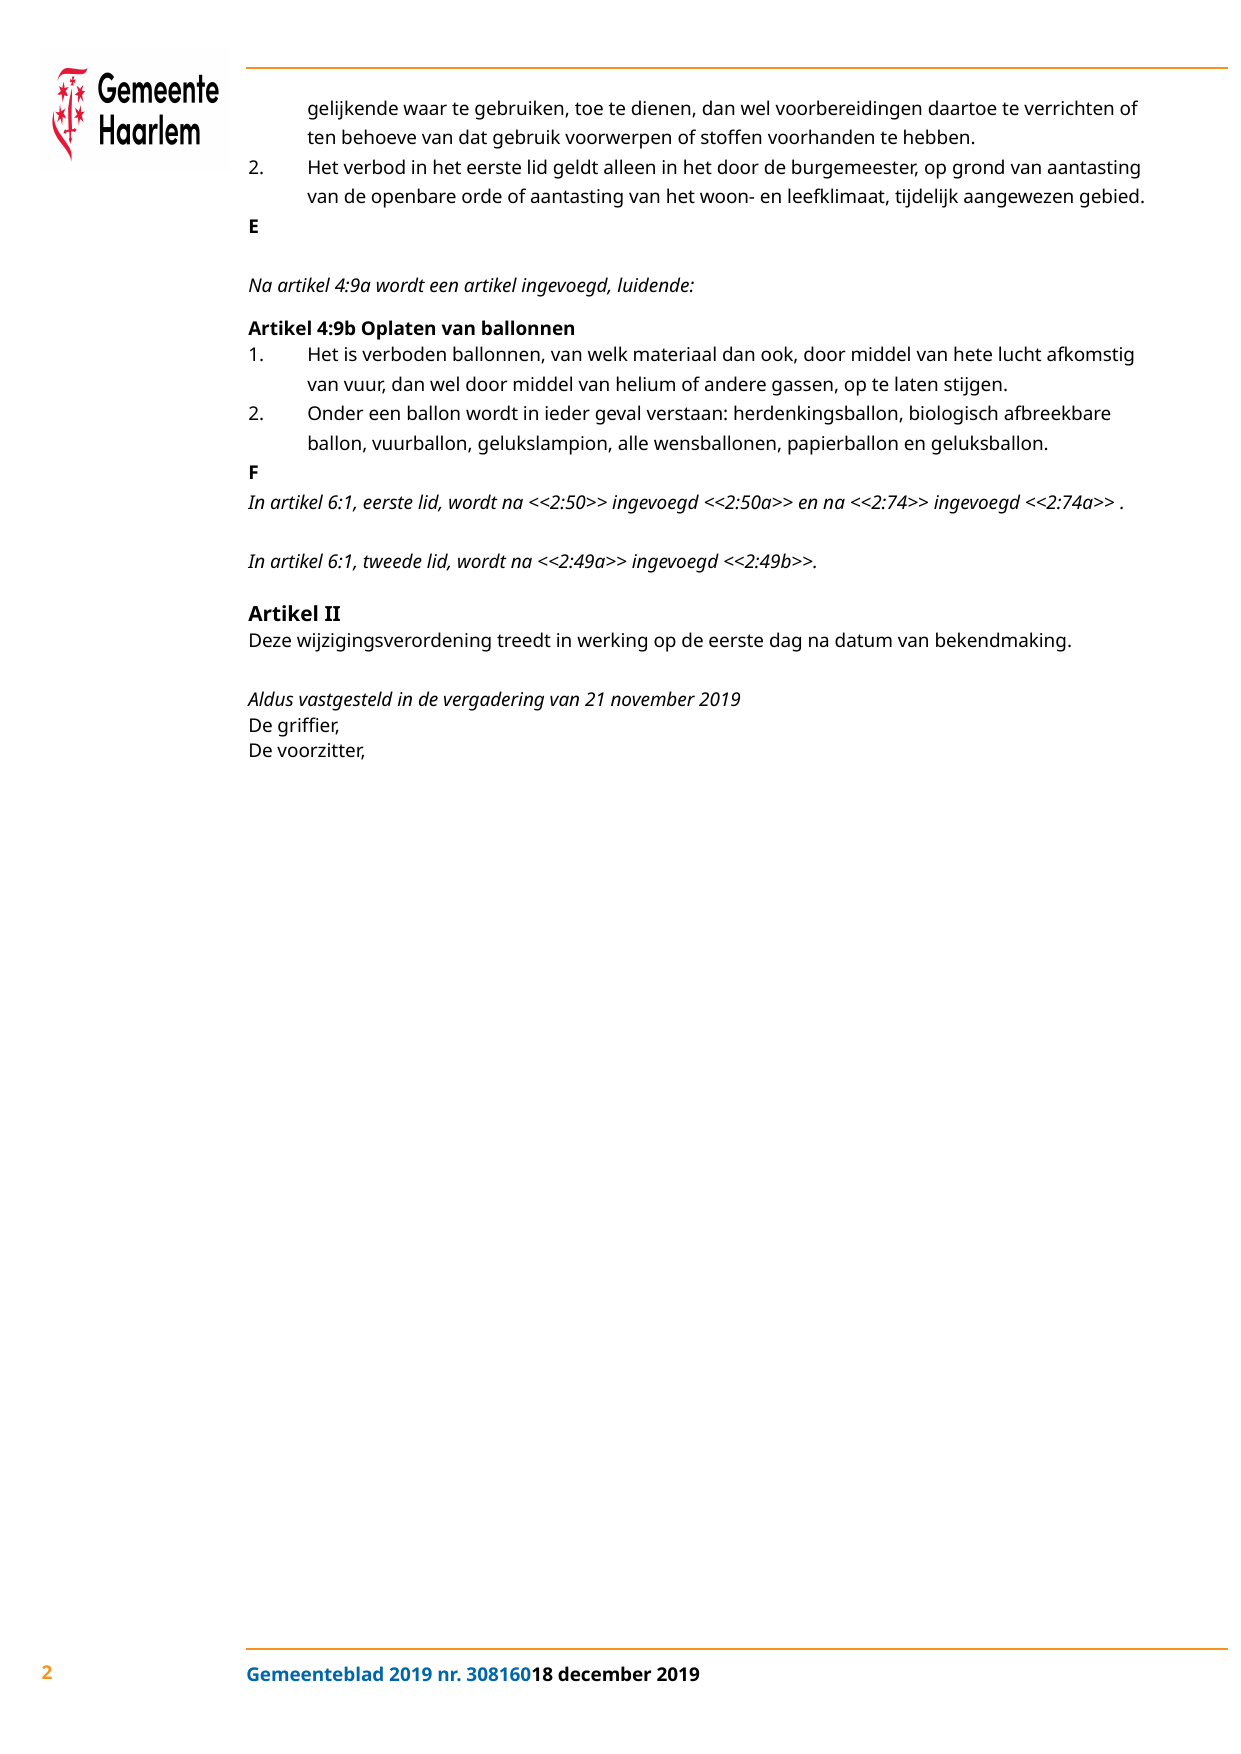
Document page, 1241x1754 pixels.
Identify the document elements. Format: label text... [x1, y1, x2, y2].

text De griffier, [248, 712, 1152, 738]
list Onder een ballon wordt in ieder geval verstaan: herdenkingsballon, biologisch afbreekbare ballon, vuurballon, gelukslampion, alle wensballonen, papierballon en geluksballon. [248, 400, 1152, 456]
text Artikel II [248, 599, 1152, 627]
picture [41, 47, 231, 172]
list gelijkende waar te gebruiken, toe te dienen, dan wel voorbereidingen daartoe te verrichten of ten behoeve van dat gebruik voorwerpen of stoffen voorhanden te hebben. [248, 95, 1152, 150]
text In artikel 6:1, tweede lid, wordt na <<2:49a>> ingevoegd <<2:49b>>. [248, 548, 1152, 574]
list Het verbod in het eerste lid geldt alleen in het door de burgemeester, op grond van aantasting van de openbare orde of aantasting van het woon- en leefklimaat, tijdelijk aangewezen gebied. [248, 154, 1152, 209]
text Artikel 4:9b Oplaten van ballonnen [248, 315, 1152, 341]
text De voorzitter, [248, 738, 1152, 763]
text Aldus vastgesteld in de vergadering van 21 november 2019 [248, 686, 1152, 712]
text In artikel 6:1, eerste lid, wordt na <<2:50>> ingevoegd <<2:50a>> en na <<2:74>> ingevoegd <<2:74a>> . [248, 489, 1152, 515]
text F [248, 459, 1152, 485]
text E [248, 213, 1152, 239]
text Deze wijzigingsverordening treedt in werking op de eerste dag na datum van bekendmaking. [248, 627, 1152, 653]
text Na artikel 4:9a wordt een artikel ingevoegd, luidende: [248, 272, 1152, 298]
list Het is verboden ballonnen, van welk materiaal dan ook, door middel van hete lucht afkomstig van vuur, dan wel door middel van helium of andere gassen, op te laten stijgen. [248, 341, 1152, 396]
